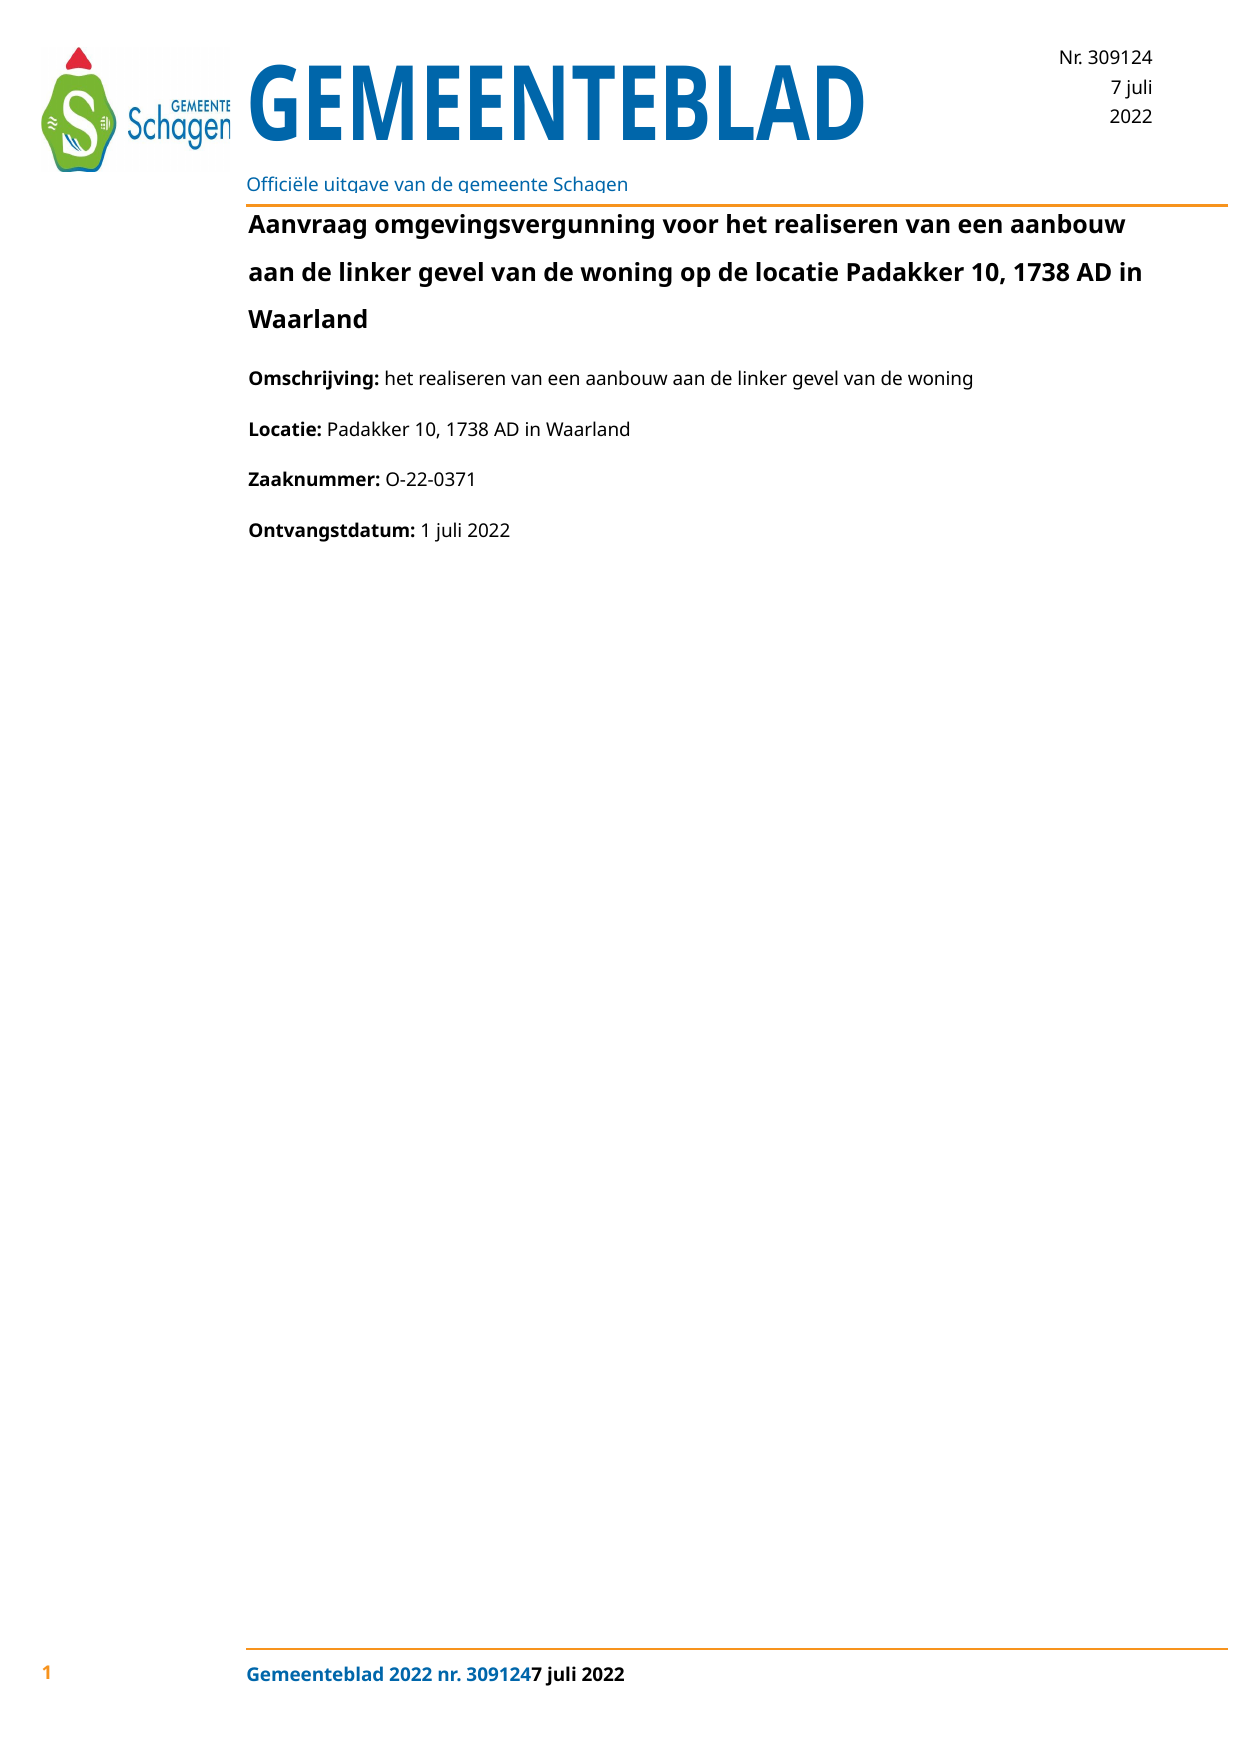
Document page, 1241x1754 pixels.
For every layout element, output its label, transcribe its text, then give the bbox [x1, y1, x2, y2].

picture [41, 47, 231, 172]
text Ontvangstdatum: 1 juli 2022 [248, 517, 1152, 542]
text Aanvraag omgevingsvergunning voor het realiseren van een aanbouw aan de linker gevel van de woning op de locatie Padakker 10, 1738 AD in Waarland [248, 207, 1152, 336]
text Zaaknummer: O-22-0371 [248, 466, 1152, 492]
text Omschrijving: het realiseren van een aanbouw aan de linker gevel van de woning [248, 366, 1152, 391]
text Locatie: Padakker 10, 1738 AD in Waarland [248, 416, 1152, 442]
